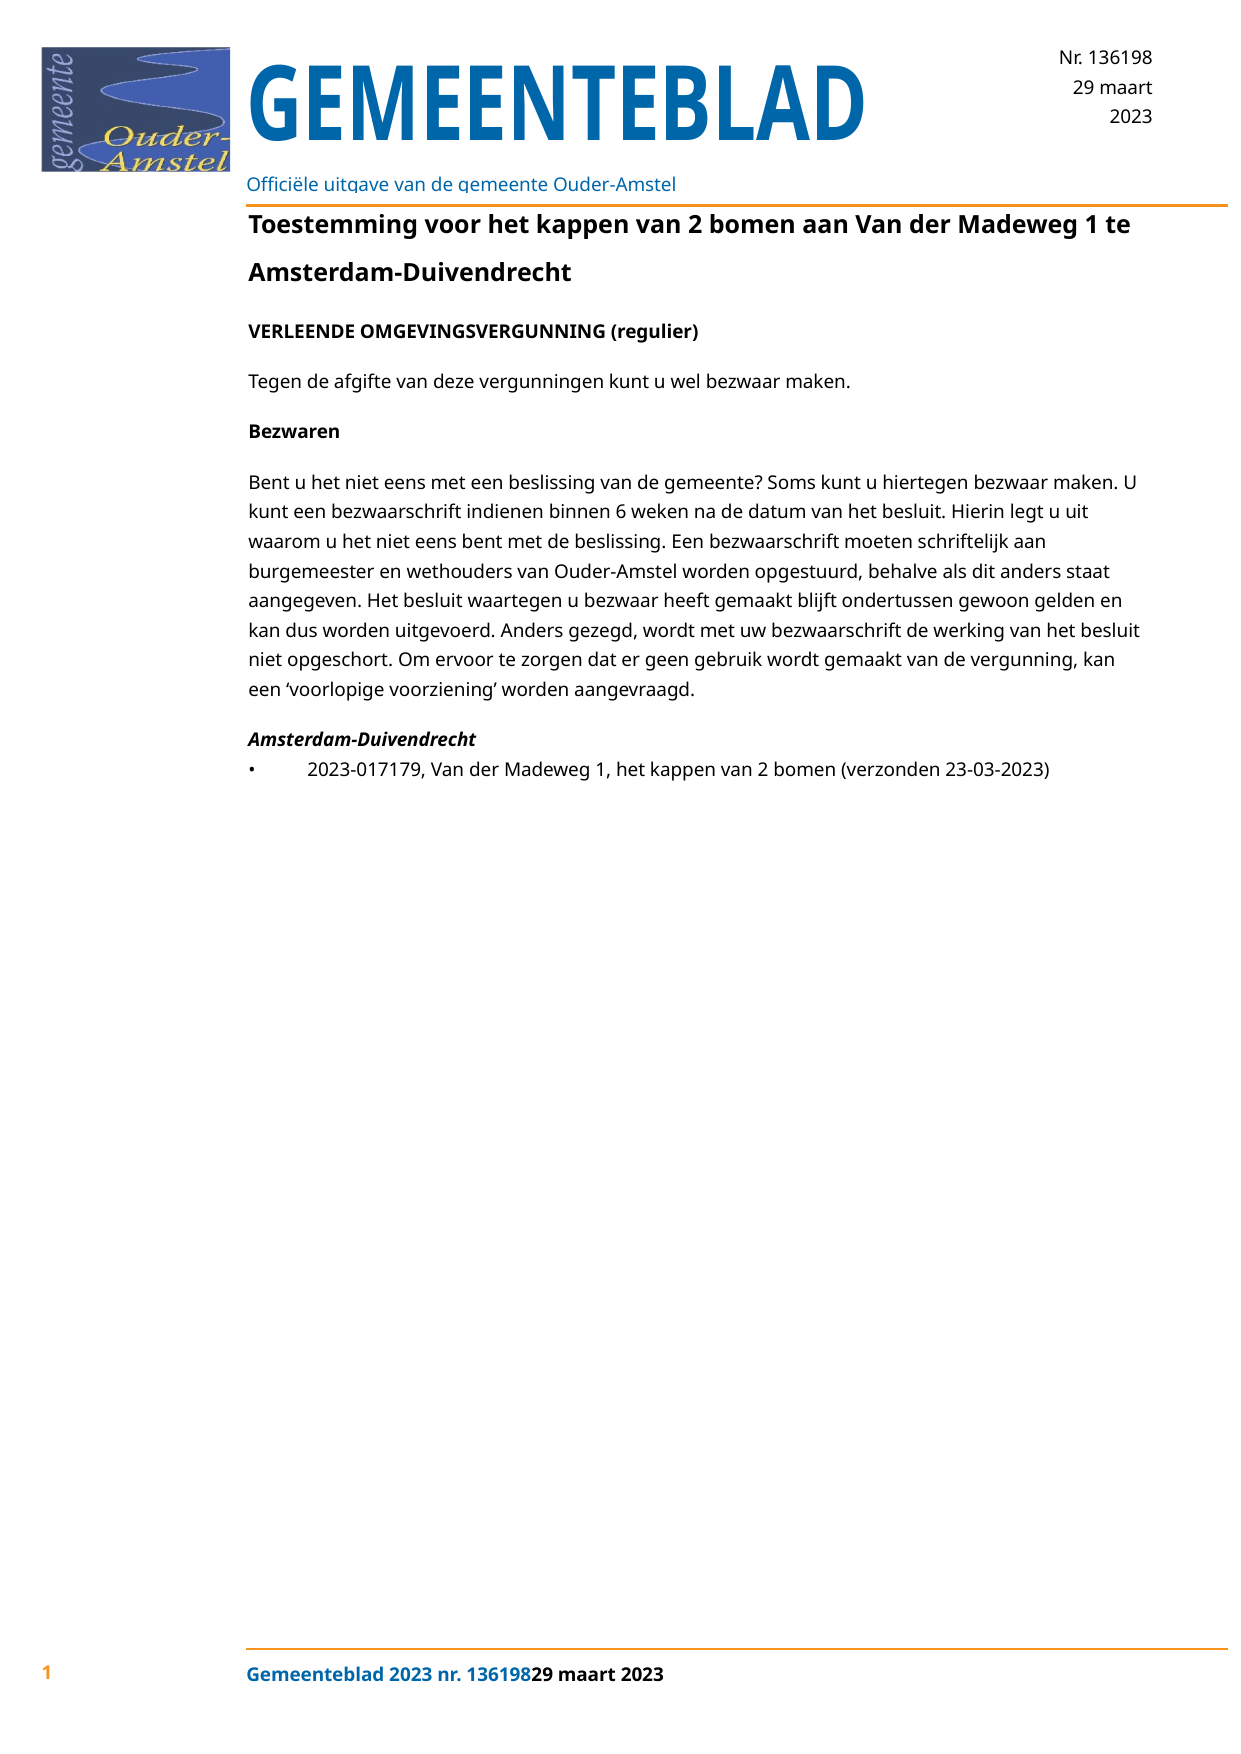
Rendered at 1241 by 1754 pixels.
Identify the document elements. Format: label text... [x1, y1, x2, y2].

text Toestemming voor het kappen van 2 bomen aan Van der Madeweg 1 te Amsterdam-Duivendrecht [248, 207, 1152, 288]
text Tegen de afgifte van deze vergunningen kunt u wel bezwaar maken. [248, 368, 1152, 394]
list 2023-017179, Van der Madeweg 1, het kappen van 2 bomen (verzonden 23-03-2023) [248, 756, 1152, 782]
text Amsterdam-Duivendrecht [248, 727, 1152, 752]
picture [41, 47, 231, 172]
text Bent u het niet eens met een beslissing van de gemeente? Soms kunt u hiertegen bezwaar maken. U kunt een bezwaarschrift indienen binnen 6 weken na de datum van het besluit. Hierin legt u uit waarom u het niet eens bent met de beslissing. Een bezwaarschrift moeten schriftelijk aan burgemeester en wethouders van Ouder-Amstel worden opgestuurd, behalve als dit anders staat aangegeven. Het besluit waartegen u bezwaar heeft gemaakt blijft ondertussen gewoon gelden en kan dus worden uitgevoerd. Anders gezegd, wordt met uw bezwaarschrift de werking van het besluit niet opgeschort. Om ervoor te zorgen dat er geen gebruik wordt gemaakt van de vergunning, kan een ‘voorlopige voorziening’ worden aangevraagd. [248, 469, 1152, 702]
text VERLEENDE OMGEVINGSVERGUNNING (regulier) [248, 318, 1152, 344]
text Bezwaren [248, 419, 1152, 444]
